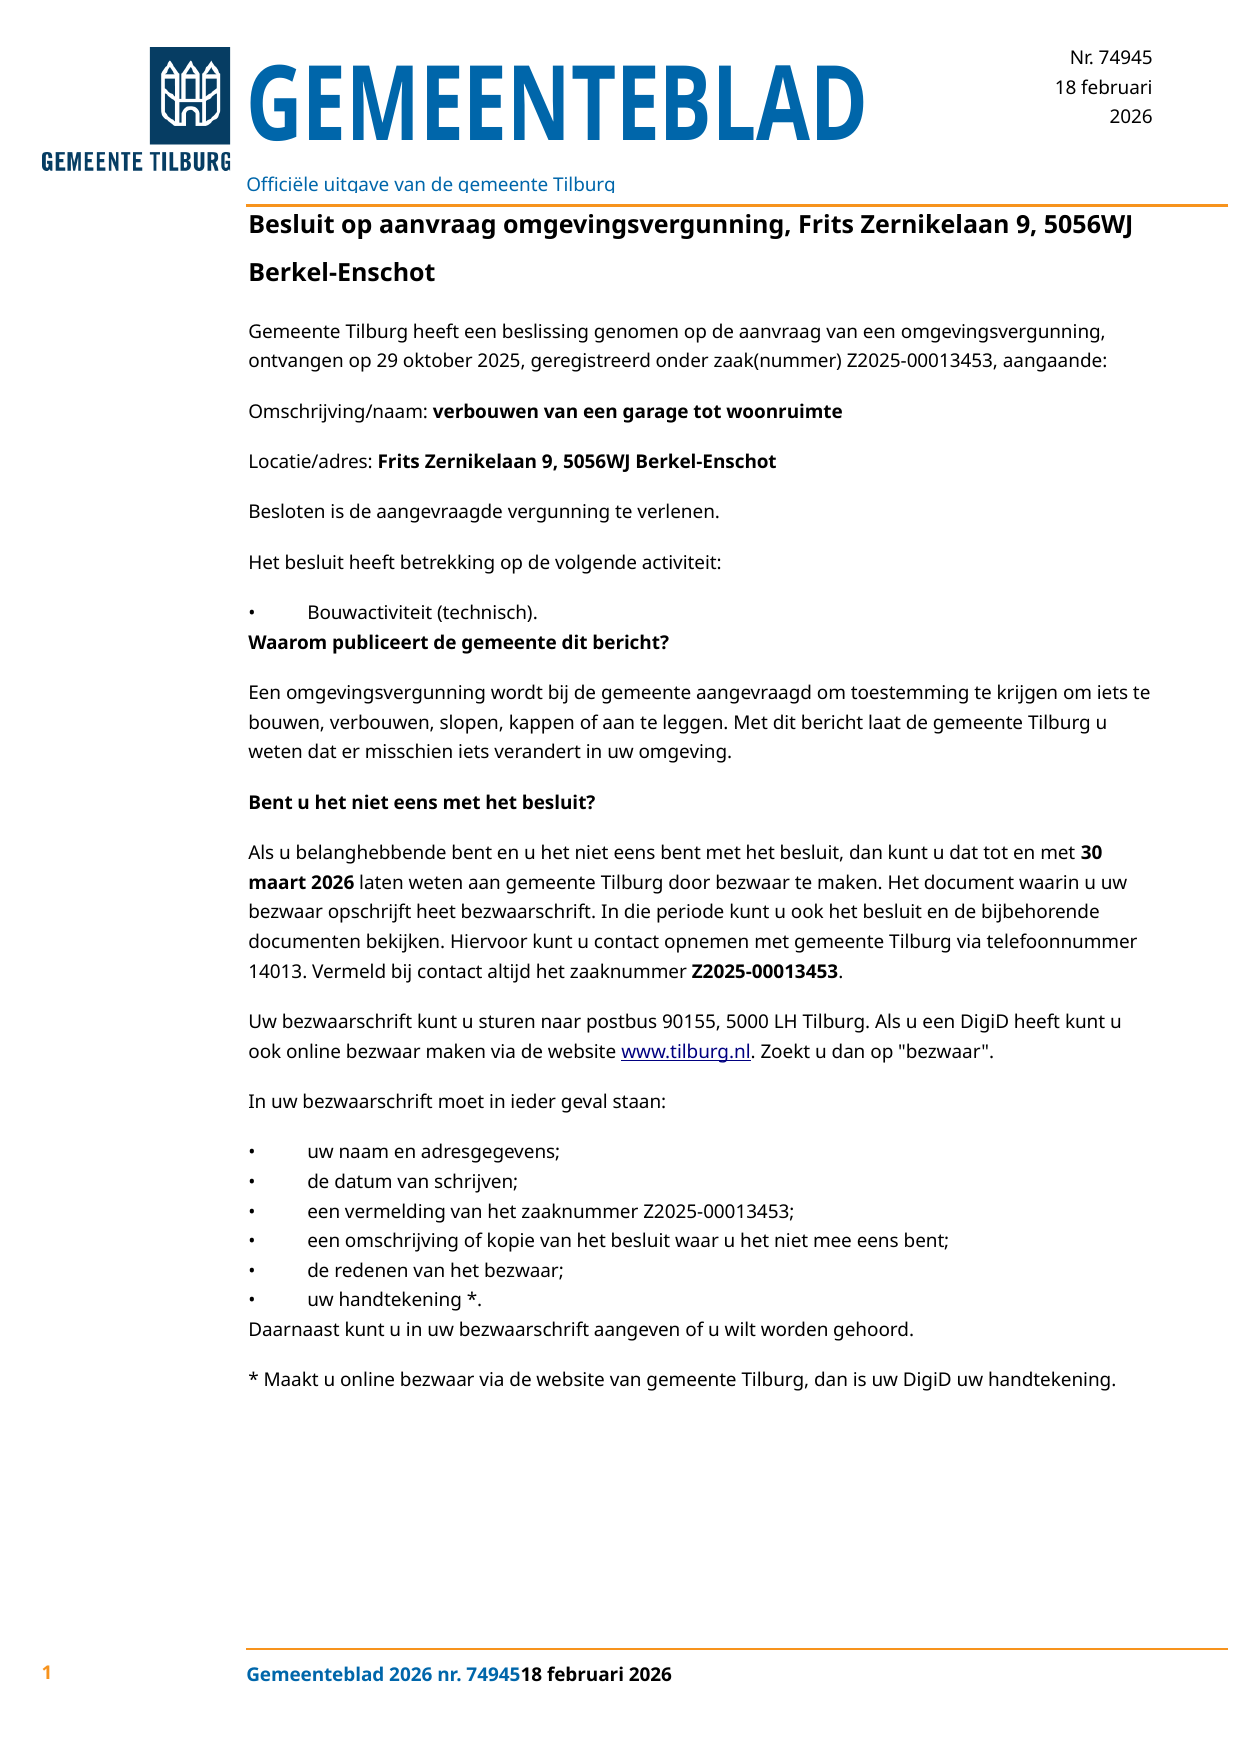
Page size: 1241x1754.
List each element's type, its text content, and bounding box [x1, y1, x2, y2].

list uw handtekening *. [248, 1287, 1152, 1312]
list Bouwactiviteit (technisch). [248, 599, 1152, 625]
text * Maakt u online bezwaar via de website van gemeente Tilburg, dan is uw DigiD uw handtekening. [248, 1367, 1152, 1392]
text Besloten is de aangevraagde vergunning te verlenen. [248, 499, 1152, 524]
text Locatie/adres: Frits Zernikelaan 9, 5056WJ Berkel-Enschot [248, 448, 1152, 474]
text Een omgevingsvergunning wordt bij de gemeente aangevraagd om toestemming te krijgen om iets te bouwen, verbouwen, slopen, kappen of aan te leggen. Met dit bericht laat de gemeente Tilburg u weten dat er misschien iets verandert in uw omgeving. [248, 679, 1152, 764]
text Als u belanghebbende bent en u het niet eens bent met het besluit, dan kunt u dat tot en met 30 maart 2026 laten weten aan gemeente Tilburg door bezwaar te maken. Het document waarin u uw bezwaar opschrijft heet bezwaarschrift. In die periode kunt u ook het besluit en de bijbehorende documenten bekijken. Hiervoor kunt u contact opnemen met gemeente Tilburg via telefoonnummer 14013. Vermeld bij contact altijd het zaaknummer Z2025-00013453. [248, 839, 1152, 984]
text Gemeente Tilburg heeft een beslissing genomen op de aanvraag van een omgevingsvergunning, ontvangen op 29 oktober 2025, geregistreerd onder zaak(nummer) Z2025-00013453, aangaande: [248, 318, 1152, 373]
picture [41, 47, 231, 172]
text Omschrijving/naam: verbouwen van een garage tot woonruimte [248, 398, 1152, 424]
list een omschrijving of kopie van het besluit waar u het niet mee eens bent; [248, 1227, 1152, 1253]
text Besluit op aanvraag omgevingsvergunning, Frits Zernikelaan 9, 5056WJ Berkel-Enschot [248, 207, 1152, 288]
text Uw bezwaarschrift kunt u sturen naar postbus 90155, 5000 LH Tilburg. Als u een DigiD heeft kunt u ook online bezwaar maken via de website www.tilburg.nl. Zoekt u dan op "bezwaar". [248, 1008, 1152, 1064]
list de datum van schrijven; [248, 1168, 1152, 1194]
text Waarom publiceert de gemeente dit bericht? [248, 629, 1152, 655]
text Bent u het niet eens met het besluit? [248, 789, 1152, 815]
list een vermelding van het zaaknummer Z2025-00013453; [248, 1198, 1152, 1224]
list de redenen van het bezwaar; [248, 1257, 1152, 1283]
text Het besluit heeft betrekking op de volgende activiteit: [248, 549, 1152, 575]
list uw naam en adresgegevens; [248, 1139, 1152, 1164]
text Daarnaast kunt u in uw bezwaarschrift aangeven of u wilt worden gehoord. [248, 1316, 1152, 1342]
text In uw bezwaarschrift moet in ieder geval staan: [248, 1088, 1152, 1114]
